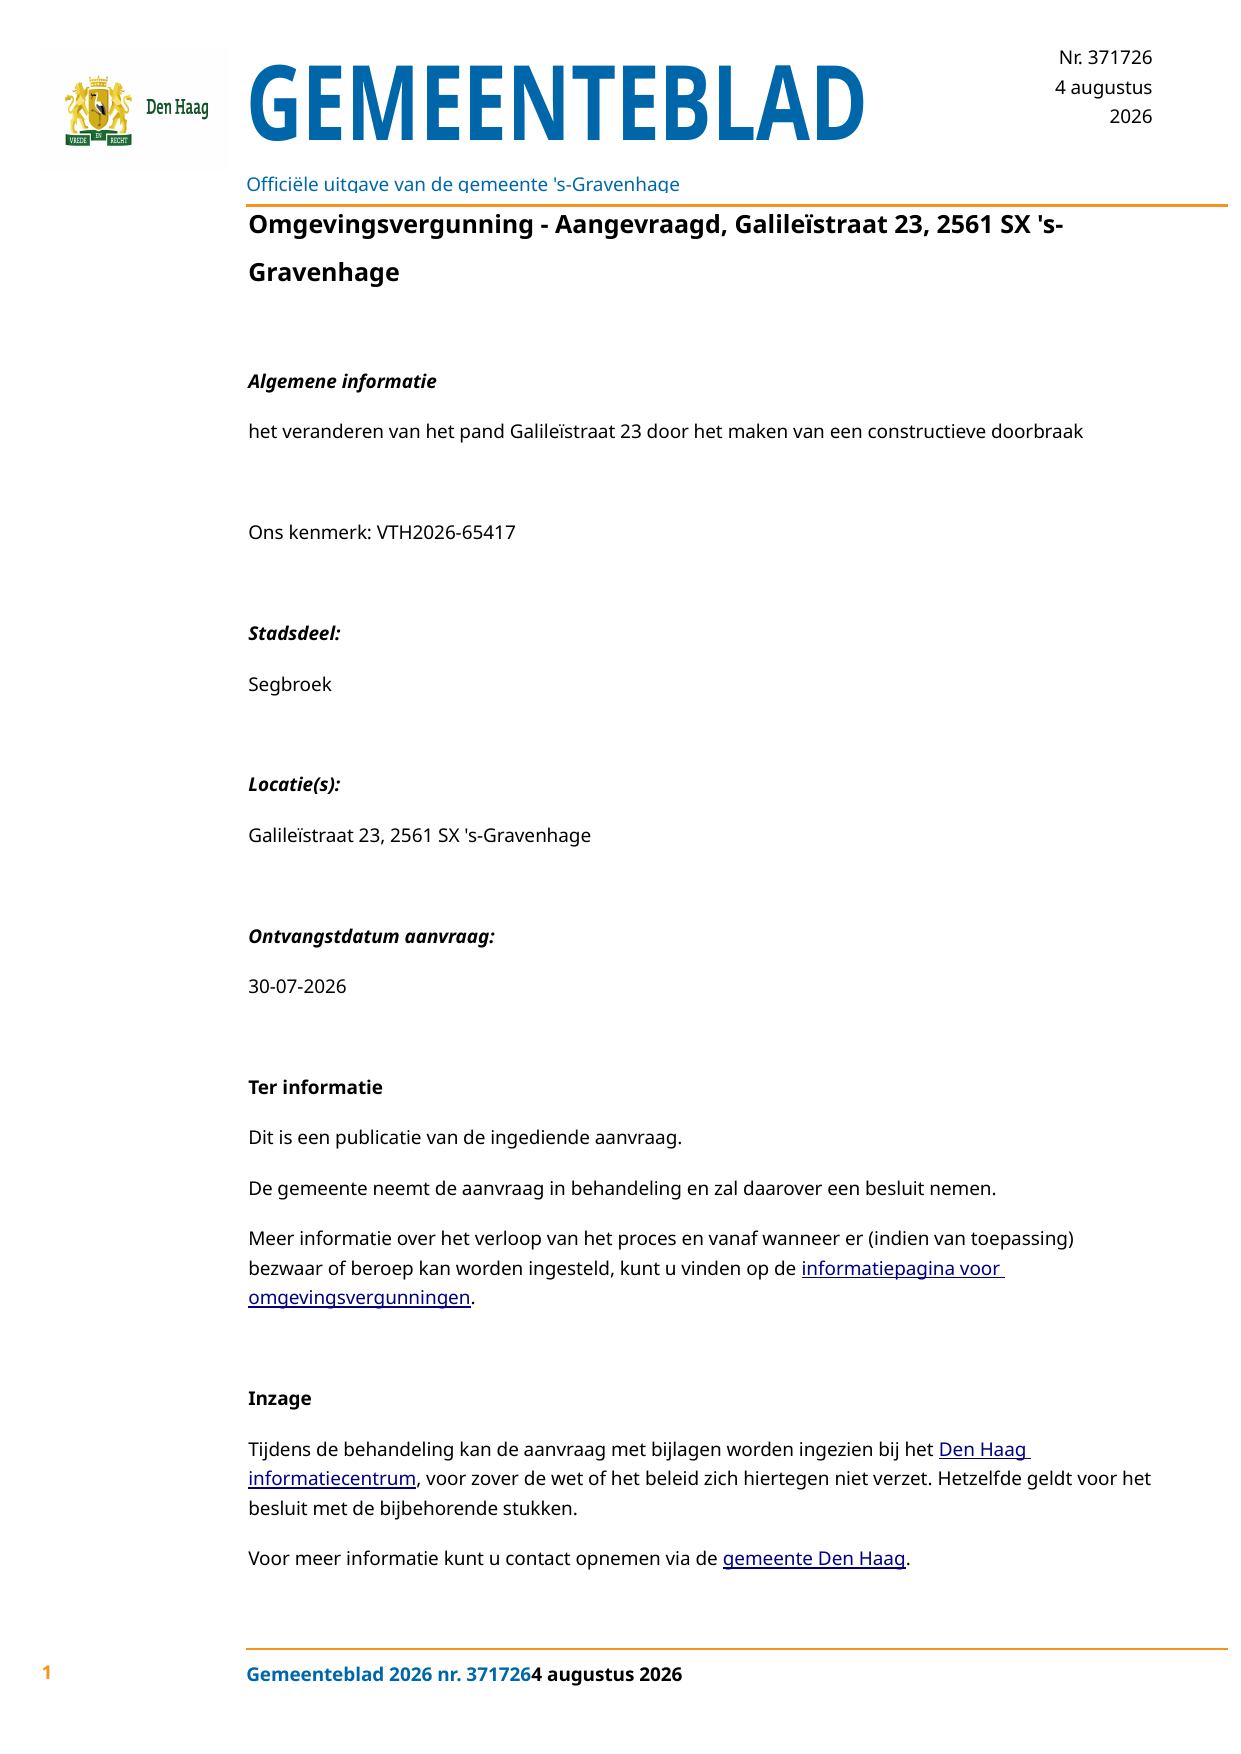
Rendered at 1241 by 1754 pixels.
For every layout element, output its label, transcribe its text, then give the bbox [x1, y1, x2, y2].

text Ter informatie [248, 1074, 1152, 1100]
text Stadsdeel: [248, 620, 1152, 646]
text Locatie(s): [248, 772, 1152, 797]
text Tijdens de behandeling kan de aanvraag met bijlagen worden ingezien bij het Den Haag informatiecentrum, voor zover de wet of het beleid zich hiertegen niet verzet. Hetzelfde geldt voor het besluit met de bijbehorende stukken. [248, 1436, 1152, 1521]
text Omgevingsvergunning - Aangevraagd, Galileïstraat 23, 2561 SX 's-Gravenhage [248, 207, 1152, 288]
text Ontvangstdatum aanvraag: [248, 923, 1152, 949]
text 30-07-2026 [248, 973, 1152, 999]
picture [41, 47, 231, 172]
text Ons kenmerk: VTH2026-65417 [248, 519, 1152, 545]
text Galileïstraat 23, 2561 SX 's-Gravenhage [248, 822, 1152, 848]
text Segbroek [248, 671, 1152, 697]
text Dit is een publicatie van de ingediende aanvraag. [248, 1124, 1152, 1150]
text Voor meer informatie kunt u contact opnemen via de gemeente Den Haag. [248, 1545, 1152, 1571]
text het veranderen van het pand Galileïstraat 23 door het maken van een constructieve doorbraak [248, 419, 1152, 444]
text De gemeente neemt de aanvraag in behandeling en zal daarover een besluit nemen. [248, 1175, 1152, 1201]
text Meer informatie over het verloop van het proces en vanaf wanneer er (indien van toepassing) bezwaar of beroep kan worden ingesteld, kunt u vinden op de informatiepagina voor omgevingsvergunningen. [248, 1225, 1152, 1310]
text Algemene informatie [248, 368, 1152, 394]
text Inzage [248, 1385, 1152, 1411]
